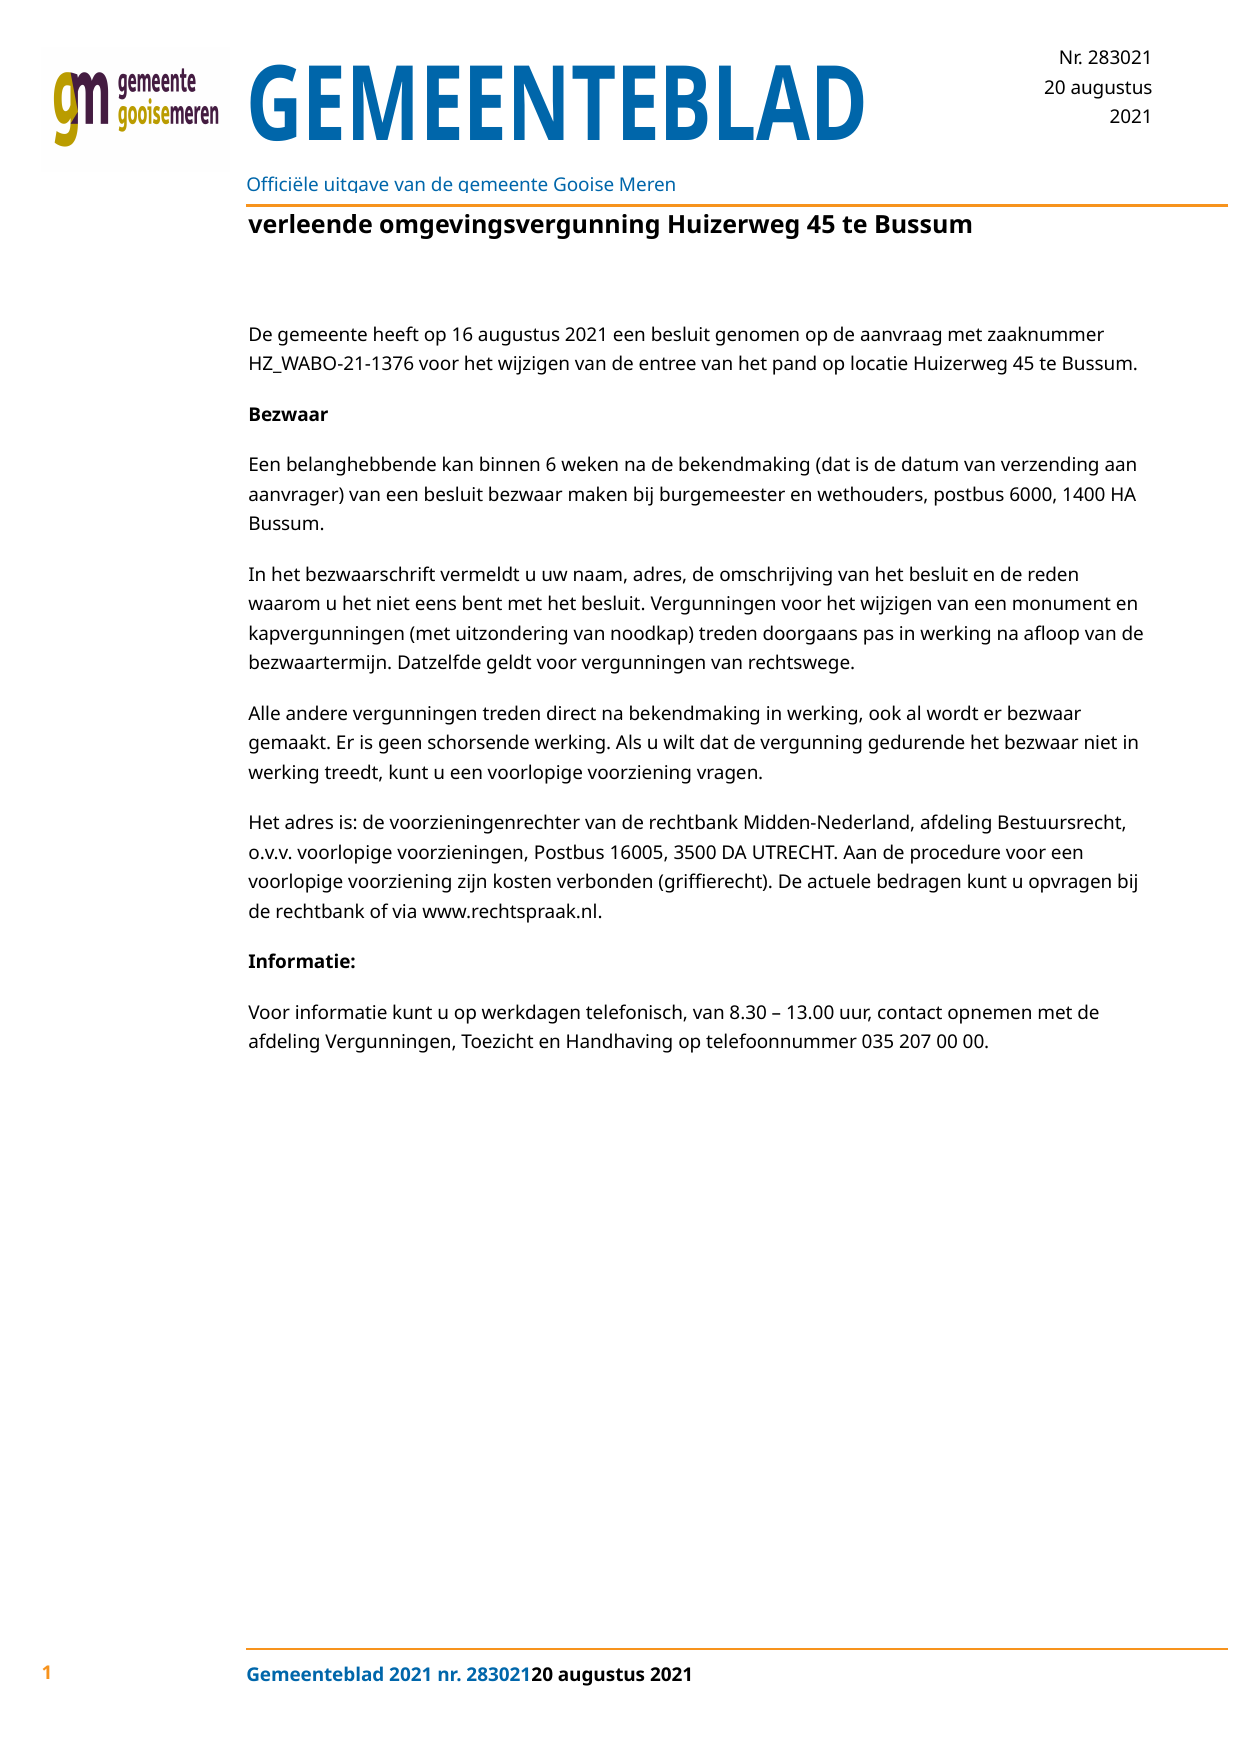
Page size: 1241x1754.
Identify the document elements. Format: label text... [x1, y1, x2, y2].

text Bezwaar [248, 401, 1152, 426]
text Voor informatie kunt u op werkdagen telefonisch, van 8.30 – 13.00 uur, contact opnemen met de afdeling Vergunningen, Toezicht en Handhaving op telefoonnummer 035 207 00 00. [248, 999, 1152, 1054]
text De gemeente heeft op 16 augustus 2021 een besluit genomen op de aanvraag met zaaknummer HZ_WABO-21-1376 voor het wijzigen van de entree van het pand op locatie Huizerweg 45 te Bussum. [248, 321, 1152, 376]
text Een belanghebbende kan binnen 6 weken na de bekendmaking (dat is de datum van verzending aan aanvrager) van een besluit bezwaar maken bij burgemeester en wethouders, postbus 6000, 1400 HA Bussum. [248, 451, 1152, 536]
picture [41, 47, 231, 172]
text verleende omgevingsvergunning Huizerweg 45 te Bussum [248, 207, 1152, 241]
text Informatie: [248, 949, 1152, 974]
text Het adres is: de voorzieningenrechter van de rechtbank Midden-Nederland, afdeling Bestuursrecht, o.v.v. voorlopige voorzieningen, Postbus 16005, 3500 DA UTRECHT. Aan de procedure voor een voorlopige voorziening zijn kosten verbonden (griffierecht). De actuele bedragen kunt u opvragen bij de rechtbank of via www.rechtspraak.nl. [248, 809, 1152, 924]
text In het bezwaarschrift vermeldt u uw naam, adres, de omschrijving van het besluit en de reden waarom u het niet eens bent met het besluit. Vergunningen voor het wijzigen van een monument en kapvergunningen (met uitzondering van noodkap) treden doorgaans pas in werking na afloop van de bezwaartermijn. Datzelfde geldt voor vergunningen van rechtswege. [248, 561, 1152, 675]
text Alle andere vergunningen treden direct na bekendmaking in werking, ook al wordt er bezwaar gemaakt. Er is geen schorsende werking. Als u wilt dat de vergunning gedurende het bezwaar niet in werking treedt, kunt u een voorlopige voorziening vragen. [248, 700, 1152, 785]
